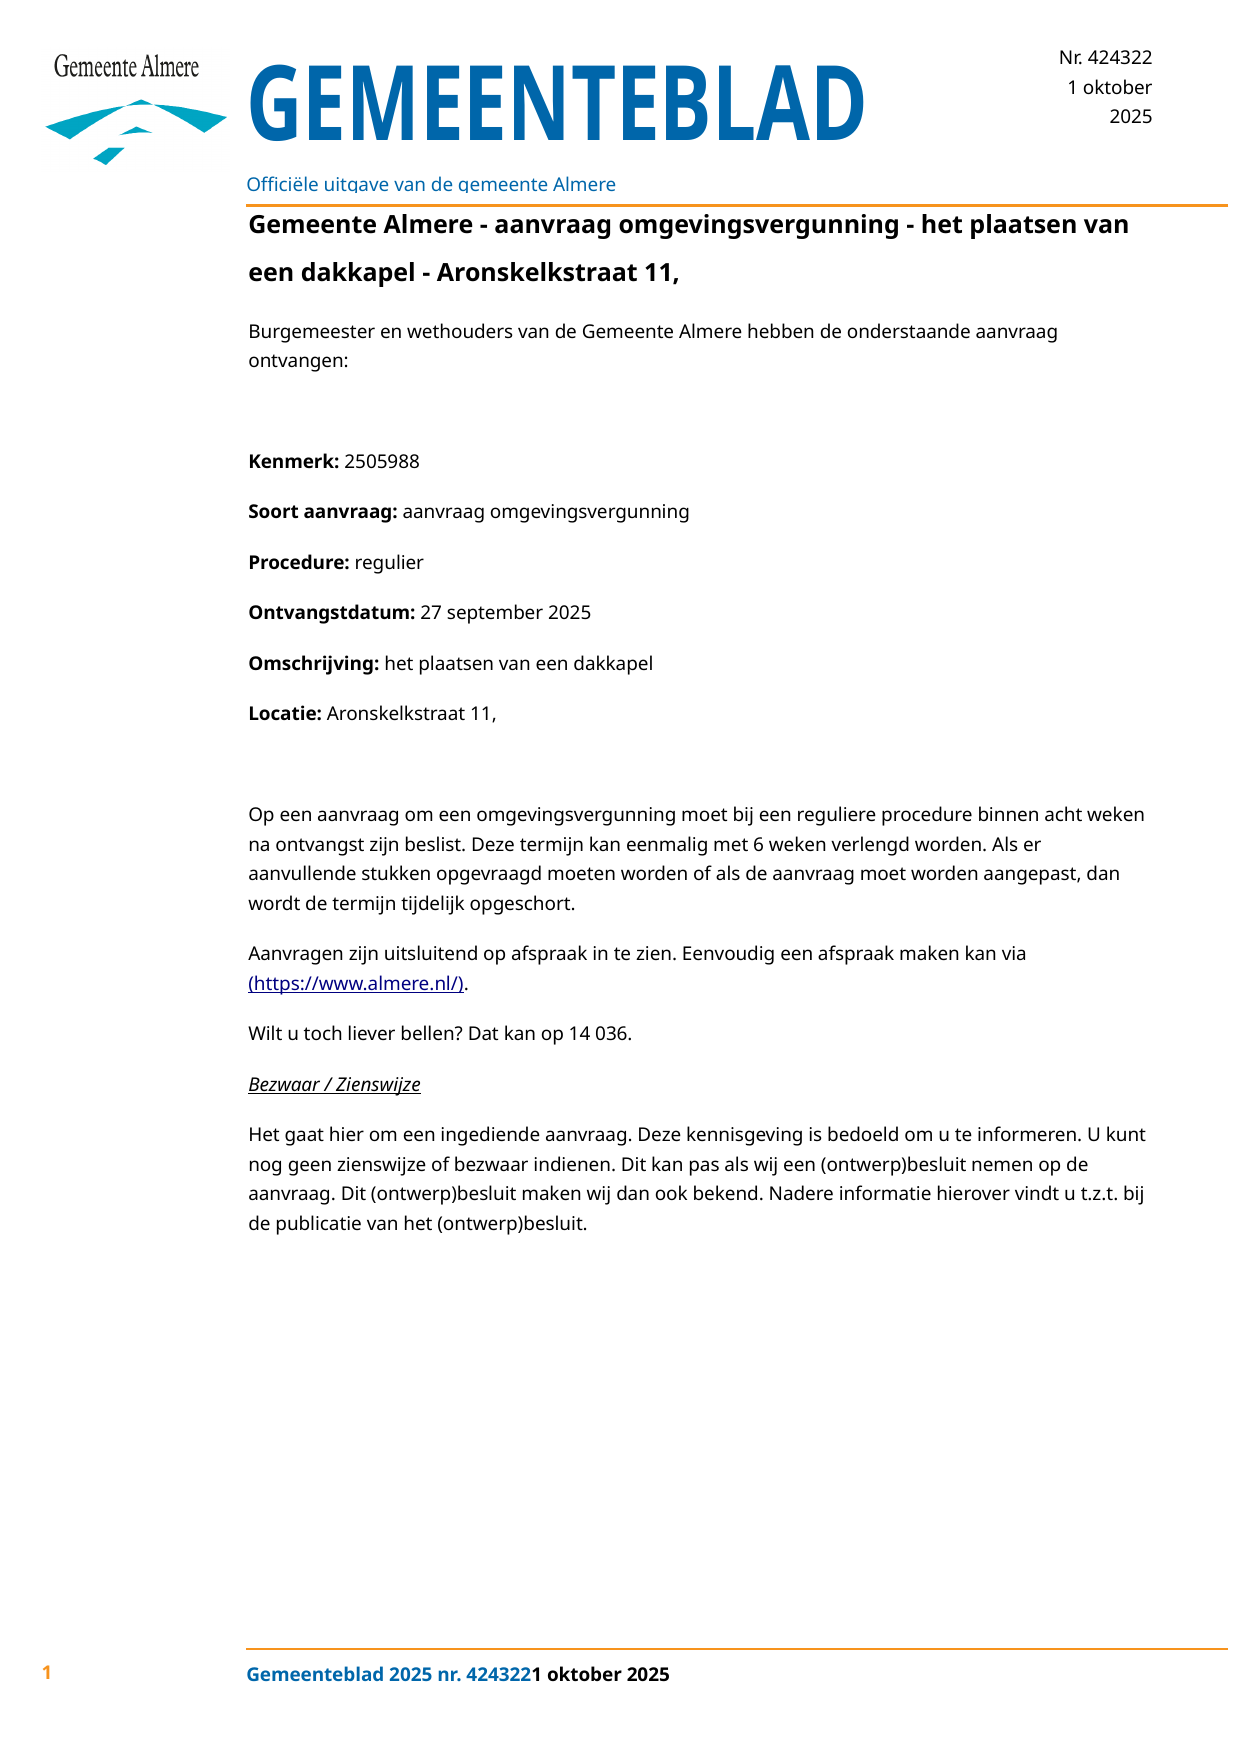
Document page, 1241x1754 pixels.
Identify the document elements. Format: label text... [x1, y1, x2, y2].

text Aanvragen zijn uitsluitend op afspraak in te zien. Eenvoudig een afspraak maken kan via (https://www.almere.nl/). [248, 940, 1152, 996]
picture [41, 47, 231, 172]
text Op een aanvraag om een omgevingsvergunning moet bij een reguliere procedure binnen acht weken na ontvangst zijn beslist. Deze termijn kan eenmalig met 6 weken verlengd worden. Als er aanvullende stukken opgevraagd moeten worden of als de aanvraag moet worden aangepast, dan wordt de termijn tijdelijk opgeschort. [248, 801, 1152, 916]
text Bezwaar / Zienswijze [248, 1071, 1152, 1097]
text Soort aanvraag: aanvraag omgevingsvergunning [248, 499, 1152, 524]
text Burgemeester en wethouders van de Gemeente Almere hebben de onderstaande aanvraag ontvangen: [248, 318, 1152, 373]
text Kenmerk: 2505988 [248, 448, 1152, 474]
text Ontvangstdatum: 27 september 2025 [248, 599, 1152, 625]
text Het gaat hier om een ingediende aanvraag. Deze kennisgeving is bedoeld om u te informeren. U kunt nog geen zienswijze of bezwaar indienen. Dit kan pas als wij een (ontwerp)besluit nemen op de aanvraag. Dit (ontwerp)besluit maken wij dan ook bekend. Nadere informatie hierover vindt u t.z.t. bij de publicatie van het (ontwerp)besluit. [248, 1121, 1152, 1236]
text Locatie: Aronskelkstraat 11, [248, 700, 1152, 726]
text Gemeente Almere - aanvraag omgevingsvergunning - het plaatsen van een dakkapel - Aronskelkstraat 11, [248, 207, 1152, 288]
text Omschrijving: het plaatsen van een dakkapel [248, 650, 1152, 676]
text Procedure: regulier [248, 549, 1152, 575]
text Wilt u toch liever bellen? Dat kan op 14 036. [248, 1020, 1152, 1046]
